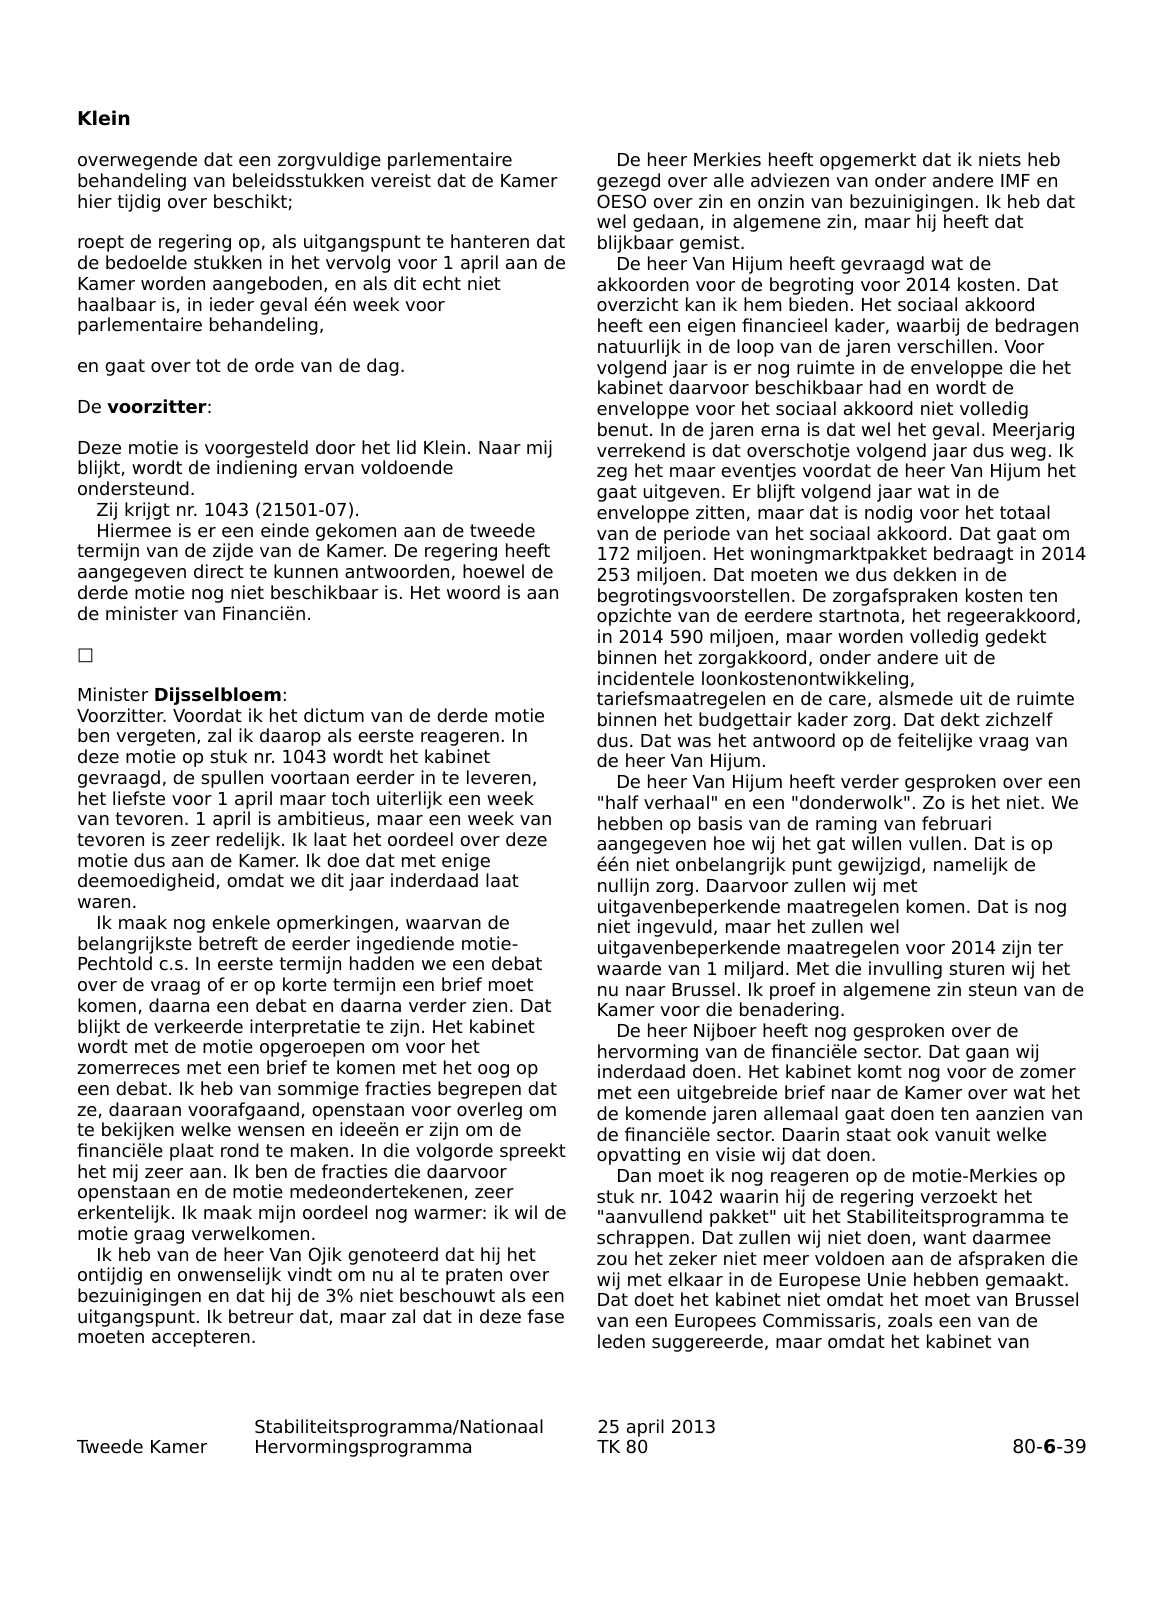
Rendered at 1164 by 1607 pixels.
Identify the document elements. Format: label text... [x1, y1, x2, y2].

text De heer Nijboer heeft nog gesproken over de hervorming van de financiële sector. Dat gaan wij inderdaad doen. Het kabinet komt nog voor de zomer met een uitgebreide brief naar de Kamer over wat het de komende jaren allemaal gaat doen ten aanzien van de financiële sector. Daarin staat ook vanuit welke opvatting en visie wij dat doen. [596, 1021, 1087, 1166]
text Hiermee is er een einde gekomen aan de tweede termijn van de zijde van de Kamer. De regering heeft aangegeven direct te kunnen antwoorden, hoewel de derde motie nog niet beschikbaar is. Het woord is aan de minister van Financiën. [77, 520, 567, 624]
text overwegende dat een zorgvuldige parlementaire behandeling van beleidsstukken vereist dat de Kamer hier tijdig over beschikt; [77, 150, 567, 212]
text □ [77, 644, 567, 665]
text Deze motie is voorgesteld door het lid Klein. Naar mij blijkt, wordt de indiening ervan voldoende ondersteund. [77, 437, 567, 500]
text en gaat over tot de orde van de dag. [77, 356, 567, 377]
text De heer Van Hijum heeft gevraagd wat de akkoorden voor de begroting voor 2014 kosten. Dat overzicht kan ik hem bieden. Het sociaal akkoord heeft een eigen financieel kader, waarbij de bedragen natuurlijk in de loop van de jaren verschillen. Voor volgend jaar is er nog ruimte in de enveloppe die het kabinet daarvoor beschikbaar had en wordt de enveloppe voor het sociaal akkoord niet volledig benut. In de jaren erna is dat wel het geval. Meerjarig verrekend is dat overschotje volgend jaar dus weg. Ik zeg het maar eventjes voordat de heer Van Hijum het gaat uitgeven. Er blijft volgend jaar wat in de enveloppe zitten, maar dat is nodig voor het totaal van de periode van het sociaal akkoord. Dat gaat om 172 miljoen. Het woningmarktpakket bedraagt in 2014 253 miljoen. Dat moeten we dus dekken in de begrotingsvoorstellen. De zorgafspraken kosten ten opzichte van de eerdere startnota, het regeerakkoord, in 2014 590 miljoen, maar worden volledig gedekt binnen het zorgakkoord, onder andere uit de incidentele loonkostenontwikkeling, tariefsmaatregelen en de care, alsmede uit de ruimte binnen het budgettair kader zorg. Dat dekt zichzelf dus. Dat was het antwoord op de feitelijke vraag van de heer Van Hijum. [596, 254, 1087, 772]
text roept de regering op, als uitgangspunt te hanteren dat de bedoelde stukken in het vervolg voor 1 april aan de Kamer worden aangeboden, en als dit echt niet haalbaar is, in ieder geval één week voor parlementaire behandeling, [77, 232, 567, 336]
text Ik maak nog enkele opmerkingen, waarvan de belangrijkste betreft de eerder ingediende motie-Pechtold c.s. In eerste termijn hadden we een debat over de vraag of er op korte termijn een brief moet komen, daarna een debat en daarna verder zien. Dat blijkt de verkeerde interpretatie te zijn. Het kabinet wordt met de motie opgeroepen om voor het zomerreces met een brief te komen met het oog op een debat. Ik heb van sommige fracties begrepen dat ze, daaraan voorafgaand, openstaan voor overleg om te bekijken welke wensen en ideeën er zijn om de financiële plaat rond te maken. In die volgorde spreekt het mij zeer aan. Ik ben de fracties die daarvoor openstaan en de motie medeondertekenen, zeer erkentelijk. Ik maak mijn oordeel nog warmer: ik wil de motie graag verwelkomen. [77, 913, 567, 1244]
text Voorzitter. Voordat ik het dictum van de derde motie ben vergeten, zal ik daarop als eerste reageren. In deze motie op stuk nr. 1043 wordt het kabinet gevraagd, de spullen voortaan eerder in te leveren, het liefste voor 1 april maar toch uiterlijk een week van tevoren. 1 april is ambitieus, maar een week van tevoren is zeer redelijk. Ik laat het oordeel over deze motie dus aan de Kamer. Ik doe dat met enige deemoedigheid, omdat we dit jaar inderdaad laat waren. [77, 706, 567, 913]
text Ik heb van de heer Van Ojik genoteerd dat hij het ontijdig en onwenselijk vindt om nu al te praten over bezuinigingen en dat hij de 3% niet beschouwt als een uitgangspunt. Ik betreur dat, maar zal dat in deze fase moeten accepteren. [77, 1244, 567, 1348]
text Minister Dijsselbloem: [77, 685, 567, 706]
text Dan moet ik nog reageren op de motie-Merkies op stuk nr. 1042 waarin hij de regering verzoekt het "aanvullend pakket" uit het Stabiliteitsprogramma te schrappen. Dat zullen wij niet doen, want daarmee zou het zeker niet meer voldoen aan de afspraken die wij met elkaar in de Europese Unie hebben gemaakt. Dat doet het kabinet niet omdat het moet van Brussel van een Europees Commissaris, zoals een van de leden suggereerde, maar omdat het kabinet van [596, 1166, 1087, 1352]
text De voorzitter: [77, 397, 567, 417]
text De heer Van Hijum heeft verder gesproken over een "half verhaal" en een "donderwolk". Zo is het niet. We hebben op basis van de raming van februari aangegeven hoe wij het gat willen vullen. Dat is op één niet onbelangrijk punt gewijzigd, namelijk de nullijn zorg. Daarvoor zullen wij met uitgavenbeperkende maatregelen komen. Dat is nog niet ingevuld, maar het zullen wel uitgavenbeperkende maatregelen voor 2014 zijn ter waarde van 1 miljard. Met die invulling sturen wij het nu naar Brussel. Ik proef in algemene zin steun van de Kamer voor die benadering. [596, 772, 1087, 1021]
text De heer Merkies heeft opgemerkt dat ik niets heb gezegd over alle adviezen van onder andere IMF en OESO over zin en onzin van bezuinigingen. Ik heb dat wel gedaan, in algemene zin, maar hij heeft dat blijkbaar gemist. [596, 150, 1087, 254]
text Zij krijgt nr. 1043 (21501-07). [77, 500, 567, 520]
